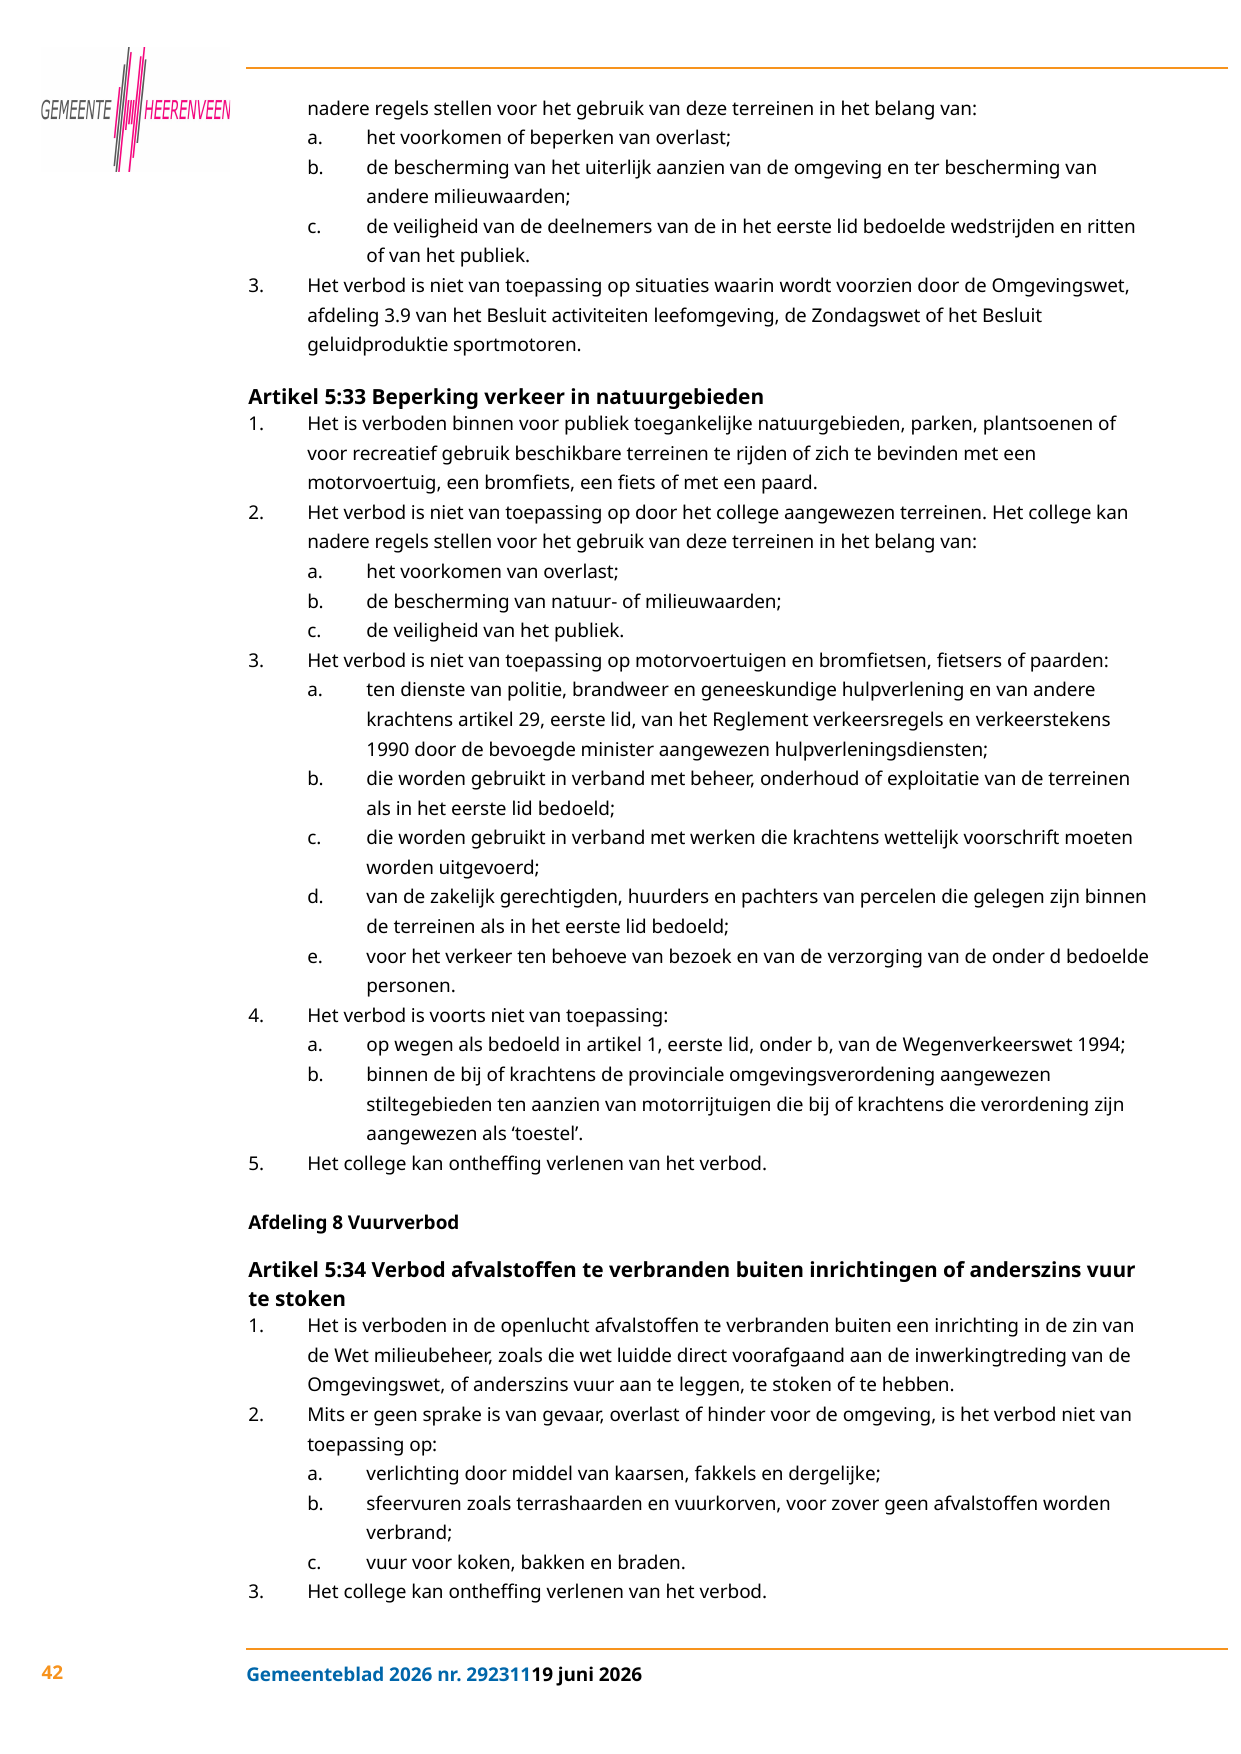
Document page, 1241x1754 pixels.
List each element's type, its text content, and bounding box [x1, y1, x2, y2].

list het voorkomen van overlast; [307, 558, 1152, 584]
list vuur voor koken, bakken en braden. [307, 1549, 1152, 1575]
list nadere regels stellen voor het gebruik van deze terreinen in het belang van: [248, 95, 1152, 121]
list Het college kan ontheffing verlenen van het verbod. [248, 1150, 1152, 1176]
list Het verbod is niet van toepassing op motorvoertuigen en bromfietsen, fietsers of paarden: [248, 647, 1152, 673]
text Artikel 5:34 Verbod afvalstoffen te verbranden buiten inrichtingen of anderszins vuur te stoken [248, 1256, 1152, 1312]
text Artikel 5:33 Beperking verkeer in natuurgebieden [248, 382, 1152, 410]
list de bescherming van het uiterlijk aanzien van de omgeving en ter bescherming van andere milieuwaarden; [307, 154, 1152, 209]
list ten dienste van politie, brandweer en geneeskundige hulpverlening en van andere krachtens artikel 29, eerste lid, van het Reglement verkeersregels en verkeerstekens 1990 door de bevoegde minister aangewezen hulpverleningsdiensten; [307, 677, 1152, 761]
list sfeervuren zoals terrashaarden en vuurkorven, voor zover geen afvalstoffen worden verbrand; [307, 1490, 1152, 1545]
list Het college kan ontheffing verlenen van het verbod. [248, 1579, 1152, 1604]
list Het is verboden binnen voor publiek toegankelijke natuurgebieden, parken, plantsoenen of voor recreatief gebruik beschikbare terreinen te rijden of zich te bevinden met een motorvoertuig, een bromfiets, een fiets of met een paard. [248, 410, 1152, 495]
list binnen de bij of krachtens de provinciale omgevingsverordening aangewezen stiltegebieden ten aanzien van motorrijtuigen die bij of krachtens die verordening zijn aangewezen als ‘toestel’. [307, 1061, 1152, 1146]
list de veiligheid van het publiek. [307, 617, 1152, 643]
list Het verbod is niet van toepassing op situaties waarin wordt voorzien door de Omgevingswet, afdeling 3.9 van het Besluit activiteiten leefomgeving, de Zondagswet of het Besluit geluidproduktie sportmotoren. [248, 272, 1152, 357]
list van de zakelijk gerechtigden, huurders en pachters van percelen die gelegen zijn binnen de terreinen als in het eerste lid bedoeld; [307, 884, 1152, 939]
list de bescherming van natuur- of milieuwaarden; [307, 588, 1152, 613]
text Afdeling 8 Vuurverbod [248, 1209, 1152, 1235]
list op wegen als bedoeld in artikel 1, eerste lid, onder b, van de Wegenverkeerswet 1994; [307, 1032, 1152, 1057]
list die worden gebruikt in verband met werken die krachtens wettelijk voorschrift moeten worden uitgevoerd; [307, 824, 1152, 880]
list Mits er geen sprake is van gevaar, overlast of hinder voor de omgeving, is het verbod niet van toepassing op: [248, 1401, 1152, 1457]
list Het verbod is niet van toepassing op door het college aangewezen terreinen. Het college kan nadere regels stellen voor het gebruik van deze terreinen in het belang van: [248, 499, 1152, 554]
list het voorkomen of beperken van overlast; [307, 124, 1152, 150]
list Het verbod is voorts niet van toepassing: [248, 1002, 1152, 1028]
list de veiligheid van de deelnemers van de in het eerste lid bedoelde wedstrijden en ritten of van het publiek. [307, 213, 1152, 268]
list Het is verboden in de openlucht afvalstoffen te verbranden buiten een inrichting in de zin van de Wet milieubeheer, zoals die wet luidde direct voorafgaand aan de inwerkingtreding van de Omgevingswet, of anderszins vuur aan te leggen, te stoken of te hebben. [248, 1312, 1152, 1397]
picture [41, 47, 231, 172]
list verlichting door middel van kaarsen, fakkels en dergelijke; [307, 1460, 1152, 1486]
list voor het verkeer ten behoeve van bezoek en van de verzorging van de onder d bedoelde personen. [307, 943, 1152, 998]
list die worden gebruikt in verband met beheer, onderhoud of exploitatie van de terreinen als in het eerste lid bedoeld; [307, 765, 1152, 821]
